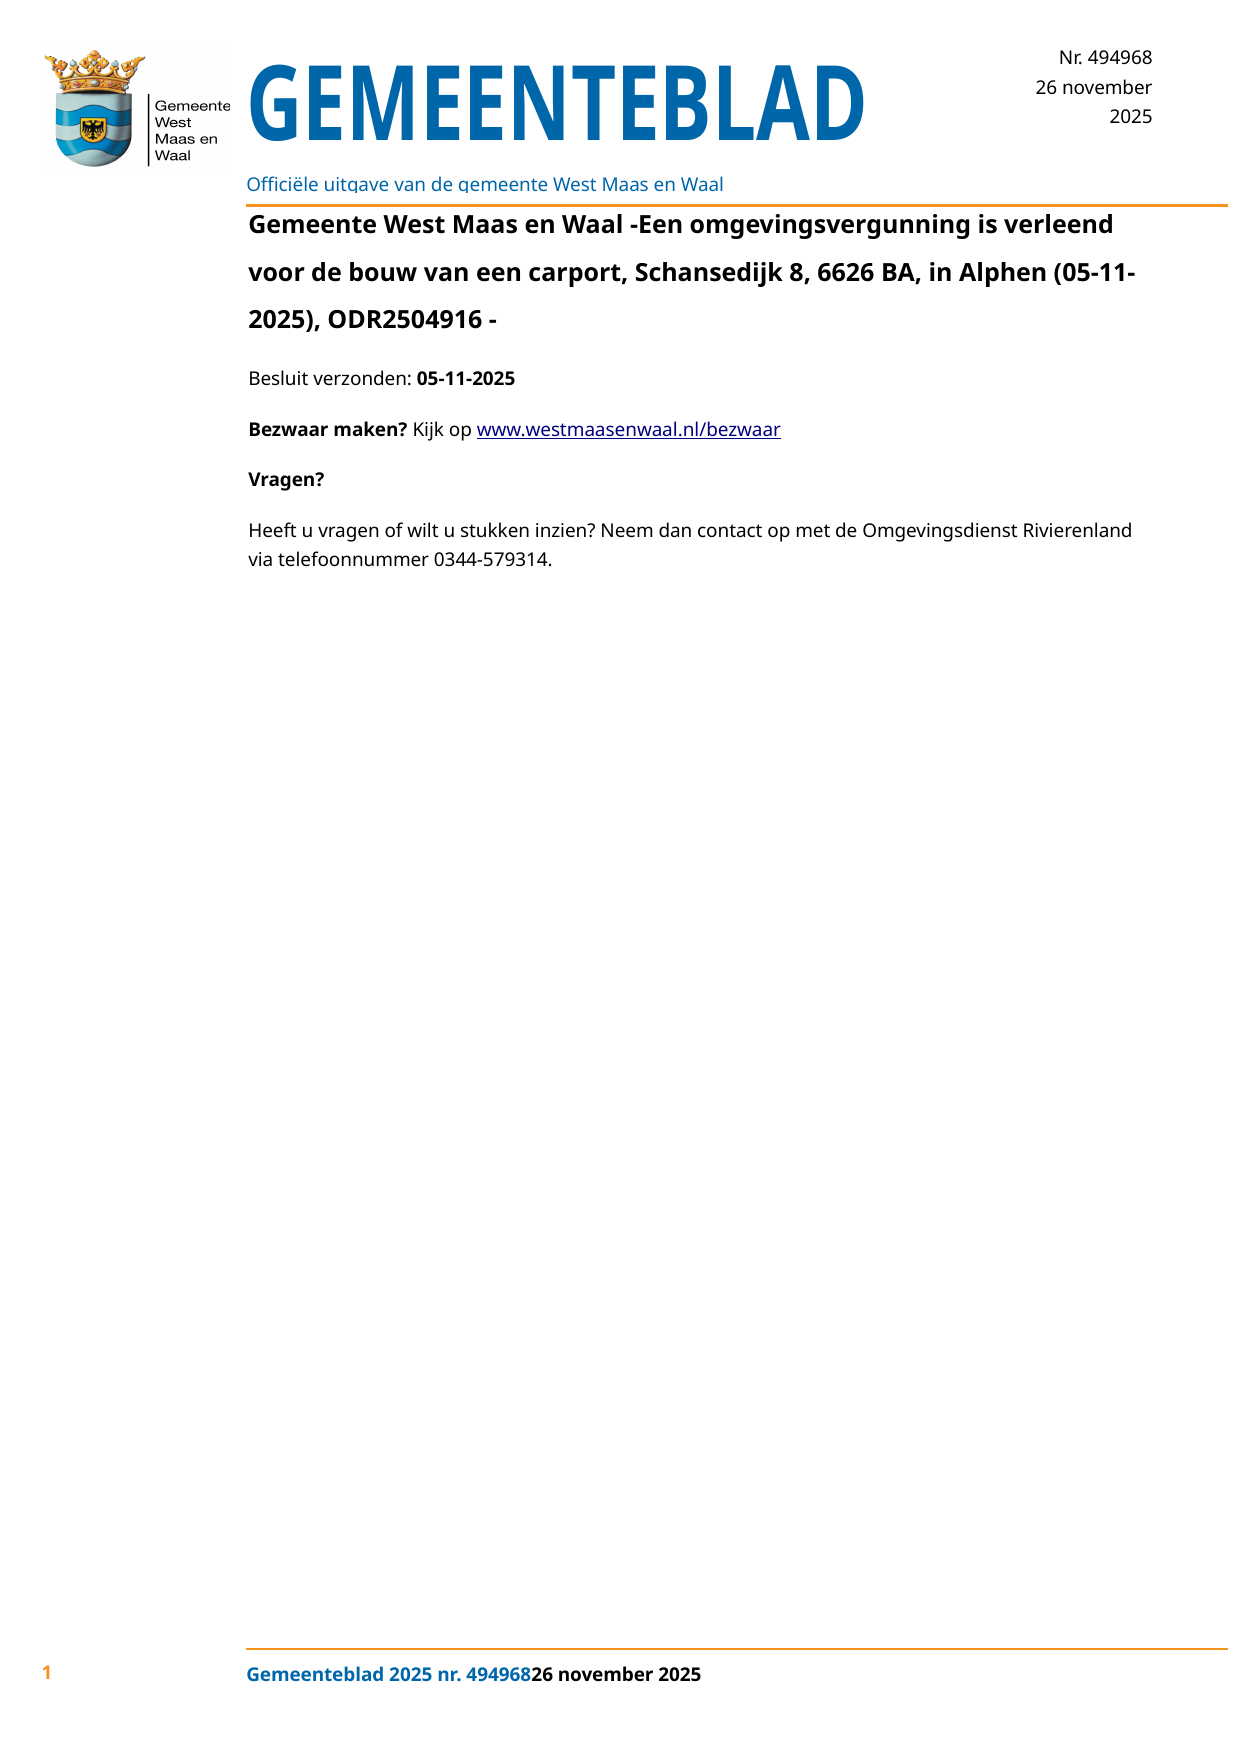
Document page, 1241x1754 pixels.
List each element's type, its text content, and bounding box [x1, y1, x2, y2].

text Vragen? [248, 466, 1152, 492]
text Heeft u vragen of wilt u stukken inzien? Neem dan contact op met de Omgevingsdienst Rivierenland via telefoonnummer 0344-579314. [248, 517, 1152, 572]
picture [41, 47, 231, 172]
text Besluit verzonden: 05-11-2025 [248, 366, 1152, 391]
text Bezwaar maken? Kijk op www.westmaasenwaal.nl/bezwaar [248, 416, 1152, 442]
text Gemeente West Maas en Waal -Een omgevingsvergunning is verleend voor de bouw van een carport, Schansedijk 8, 6626 BA, in Alphen (05-11-2025), ODR2504916 - [248, 207, 1152, 336]
